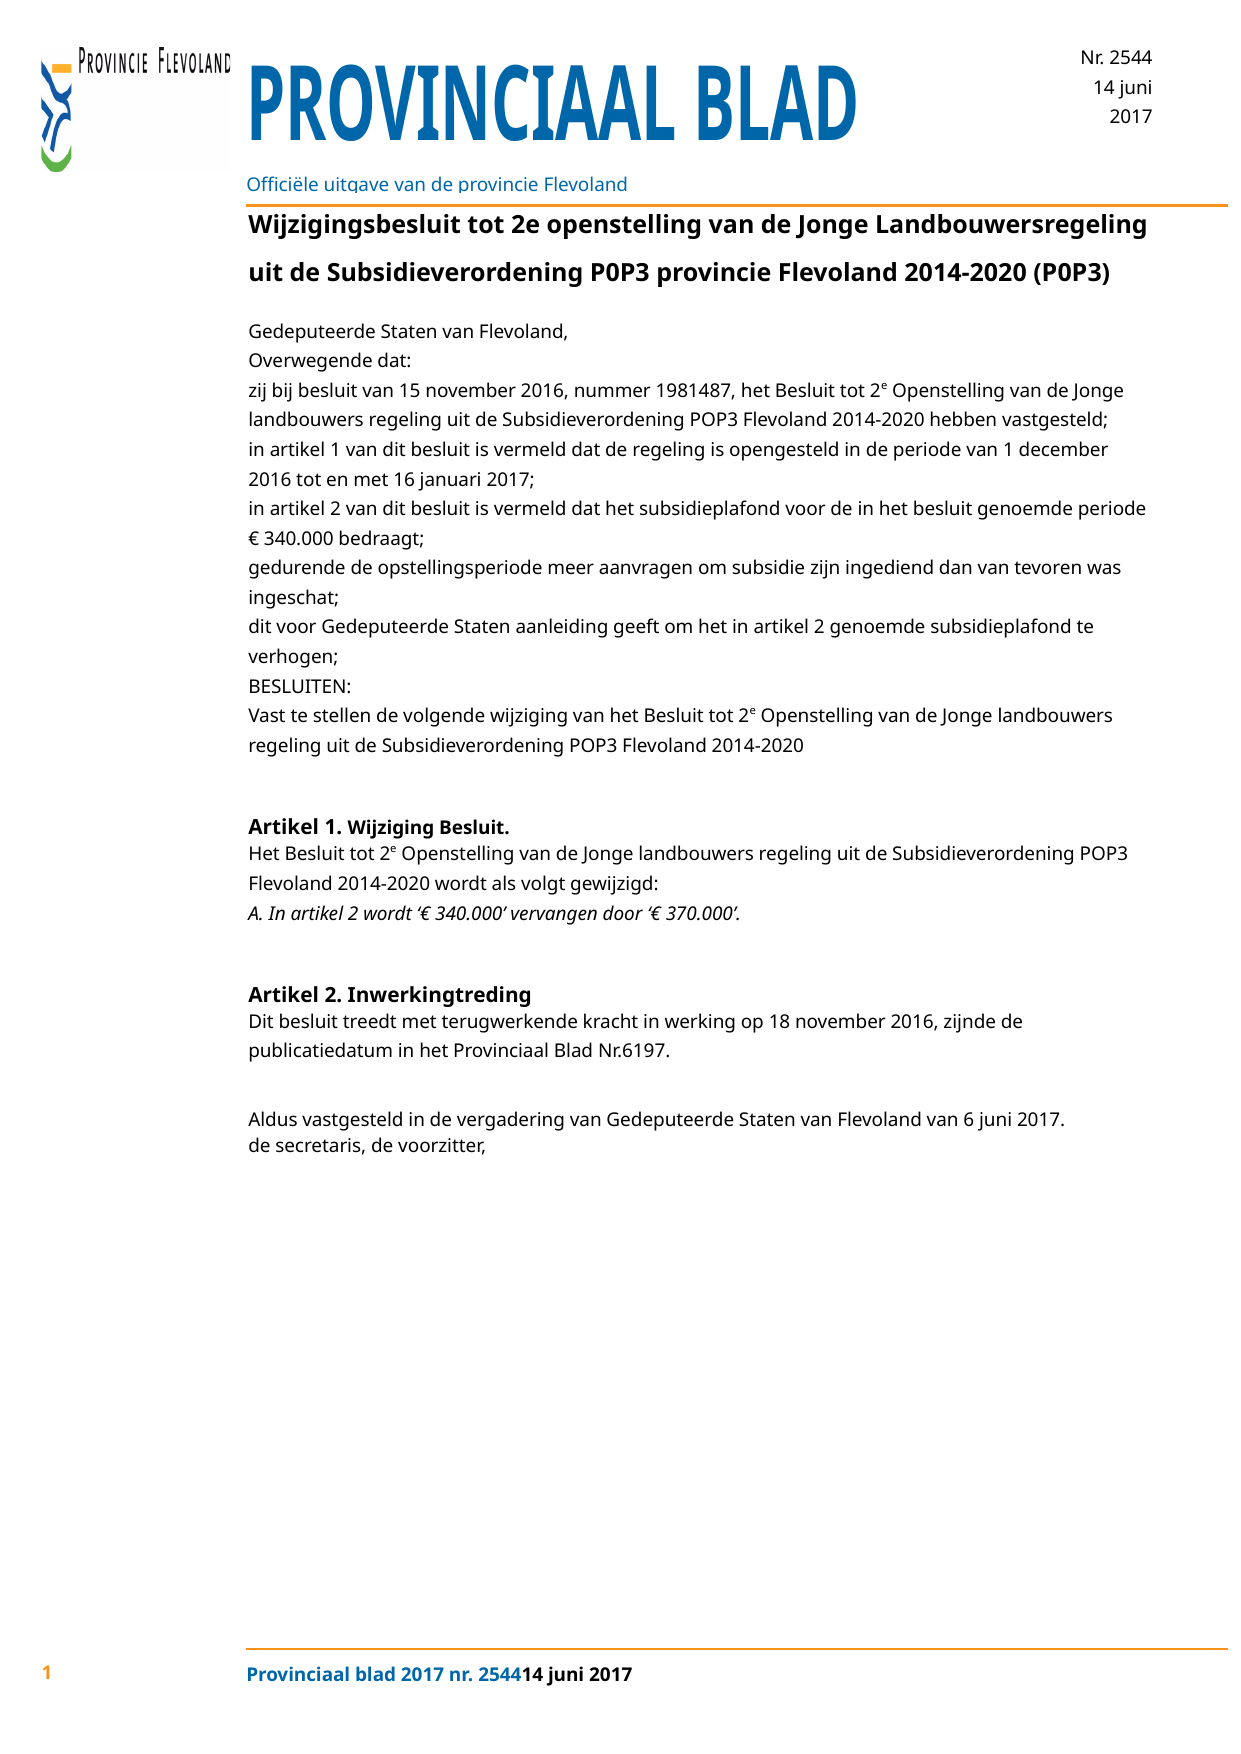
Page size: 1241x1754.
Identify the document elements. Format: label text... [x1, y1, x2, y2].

text Het Besluit tot 2e Openstelling van de Jonge landbouwers regeling uit de Subsidieverordening POP3 Flevoland 2014-2020 wordt als volgt gewijzigd: [248, 841, 1152, 896]
text de secretaris, de voorzitter, [248, 1132, 1152, 1158]
text Artikel 2. Inwerkingtreding [248, 980, 1152, 1008]
text Aldus vastgesteld in de vergadering van Gedeputeerde Staten van Flevoland van 6 juni 2017. [248, 1107, 1152, 1132]
text Artikel 1. Wijziging Besluit. [248, 812, 1152, 841]
text Dit besluit treedt met terugwerkende kracht in werking op 18 november 2016, zijnde de publicatiedatum in het Provinciaal Blad Nr.6197. [248, 1008, 1152, 1063]
text Vast te stellen de volgende wijziging van het Besluit tot 2e Openstelling van de Jonge landbouwers regeling uit de Subsidieverordening POP3 Flevoland 2014-2020 [248, 702, 1152, 758]
text Overwegende dat: [248, 347, 1152, 373]
text Wijzigingsbesluit tot 2e openstelling van de Jonge Landbouwersregeling uit de Subsidieverordening P0P3 provincie Flevoland 2014-2020 (P0P3) [248, 207, 1152, 288]
text in artikel 1 van dit besluit is vermeld dat de regeling is opengesteld in de periode van 1 december 2016 tot en met 16 januari 2017; [248, 436, 1152, 492]
text in artikel 2 van dit besluit is vermeld dat het subsidieplafond voor de in het besluit genoemde periode € 340.000 bedraagt; [248, 495, 1152, 551]
picture [41, 47, 231, 172]
text BESLUITEN: [248, 673, 1152, 699]
text dit voor Gedeputeerde Staten aanleiding geeft om het in artikel 2 genoemde subsidieplafond te verhogen; [248, 614, 1152, 669]
text A. In artikel 2 wordt ‘€ 340.000’ vervangen door ‘€ 370.000’. [248, 900, 1152, 925]
text gedurende de opstellingsperiode meer aanvragen om subsidie zijn ingediend dan van tevoren was ingeschat; [248, 554, 1152, 610]
text zij bij besluit van 15 november 2016, nummer 1981487, het Besluit tot 2e Openstelling van de Jonge landbouwers regeling uit de Subsidieverordening POP3 Flevoland 2014-2020 hebben vastgesteld; [248, 377, 1152, 432]
text Gedeputeerde Staten van Flevoland, [248, 318, 1152, 344]
